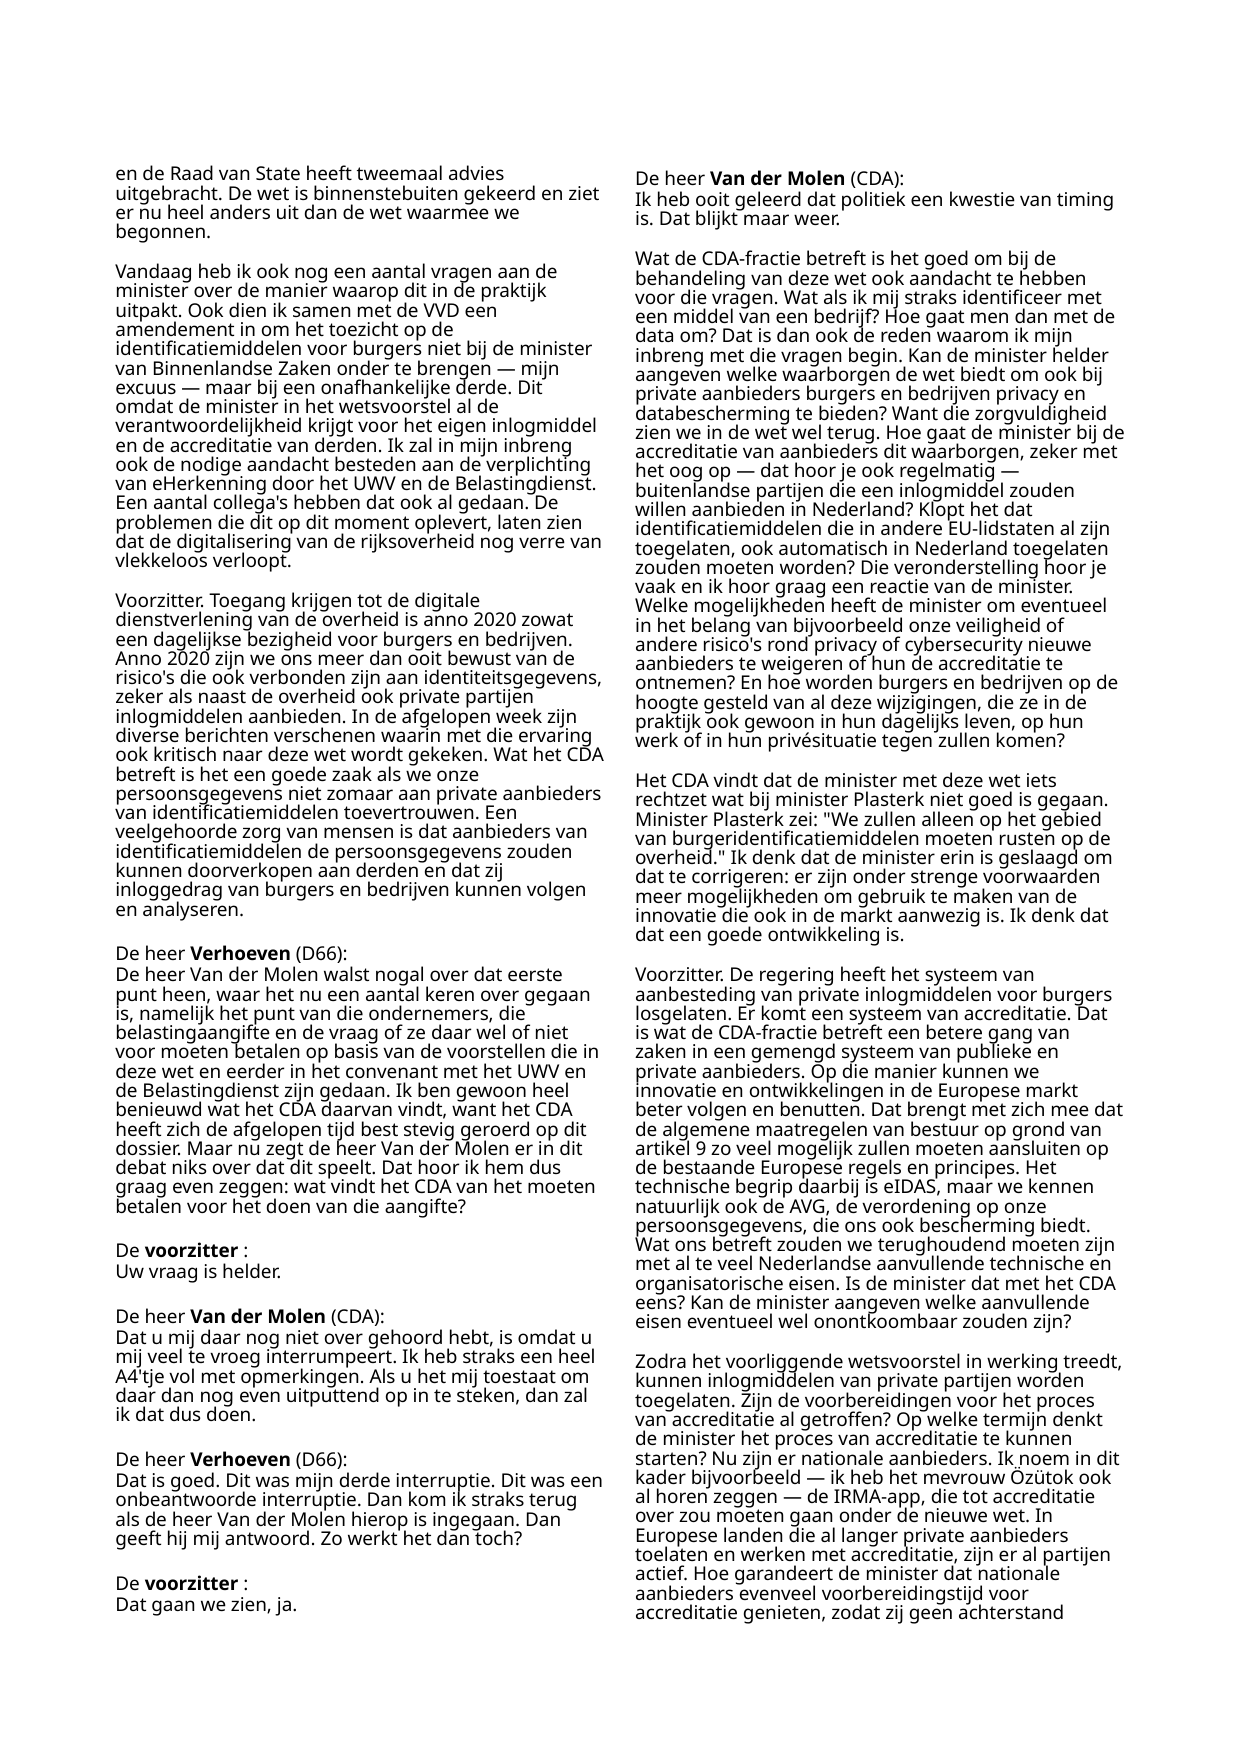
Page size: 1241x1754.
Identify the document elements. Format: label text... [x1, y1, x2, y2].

text Dat u mij daar nog niet over gehoord hebt, is omdat u mij veel te vroeg interrumpeert. Ik heb straks een heel A4'tje vol met opmerkingen. Als u het mij toestaat om daar dan nog even uitputtend op in te steken, dan zal ik dat dus doen. [115, 1329, 605, 1426]
text De heer Van der Molen walst nogal over dat eerste punt heen, waar het nu een aantal keren over gegaan is, namelijk het punt van die ondernemers, die belastingaangifte en de vraag of ze daar wel of niet voor moeten betalen op basis van de voorstellen die in deze wet en eerder in het convenant met het UWV en de Belastingdienst zijn gedaan. Ik ben gewoon heel benieuwd wat het CDA daarvan vindt, want het CDA heeft zich de afgelopen tijd best stevig geroerd op dit dossier. Maar nu zegt de heer Van der Molen er in dit debat niks over dat dit speelt. Dat hoor ik hem dus graag even zeggen: wat vindt het CDA van het moeten betalen voor het doen van die aangifte? [115, 966, 605, 1217]
text De heer Van der Molen (CDA): [635, 165, 1125, 191]
text Voorzitter. Toegang krijgen tot de digitale dienstverlening van de overheid is anno 2020 zowat een dagelijkse bezigheid voor burgers en bedrijven. Anno 2020 zijn we ons meer dan ooit bewust van de risico's die ook verbonden zijn aan identiteitsgegevens, zeker als naast de overheid ook private partijen inlogmiddelen aanbieden. In de afgelopen week zijn diverse berichten verschenen waarin met die ervaring ook kritisch naar deze wet wordt gekeken. Wat het CDA betreft is het een goede zaak als we onze persoonsgegevens niet zomaar aan private aanbieders van identificatiemiddelen toevertrouwen. Een veelgehoorde zorg van mensen is dat aanbieders van identificatiemiddelen de persoonsgegevens zouden kunnen doorverkopen aan derden en dat zij inloggedrag van burgers en bedrijven kunnen volgen en analyseren. [115, 592, 605, 920]
text De heer Verhoeven (D66): [115, 1446, 605, 1472]
text De heer Van der Molen (CDA): [115, 1303, 605, 1329]
text Zodra het voorliggende wetsvoorstel in werking treedt, kunnen inlogmiddelen van private partijen worden toegelaten. Zijn de voorbereidingen voor het proces van accreditatie al getroffen? Op welke termijn denkt de minister het proces van accreditatie te kunnen starten? Nu zijn er nationale aanbieders. Ik noem in dit kader bijvoorbeeld — ik heb het mevrouw Özütok ook al horen zeggen — de IRMA-app, die tot accreditatie over zou moeten gaan onder de nieuwe wet. In Europese landen die al langer private aanbieders toelaten en werken met accreditatie, zijn er al partijen actief. Hoe garandeert de minister dat nationale aanbieders evenveel voorbereidingstijd voor accreditatie genieten, zodat zij geen achterstand [635, 1353, 1125, 1623]
text De voorzitter : [115, 1238, 605, 1263]
text en de Raad van State heeft tweemaal advies uitgebracht. De wet is binnenstebuiten gekeerd en ziet er nu heel anders uit dan de wet waarmee we begonnen. [115, 165, 605, 242]
text Wat de CDA-fractie betreft is het goed om bij de behandeling van deze wet ook aandacht te hebben voor die vragen. Wat als ik mij straks identificeer met een middel van een bedrijf? Hoe gaat men dan met de data om? Dat is dan ook de reden waarom ik mijn inbreng met die vragen begin. Kan de minister helder aangeven welke waarborgen de wet biedt om ook bij private aanbieders burgers en bedrijven privacy en databescherming te bieden? Want die zorgvuldigheid zien we in de wet wel terug. Hoe gaat de minister bij de accreditatie van aanbieders dit waarborgen, zeker met het oog op — dat hoor je ook regelmatig — buitenlandse partijen die een inlogmiddel zouden willen aanbieden in Nederland? Klopt het dat identificatiemiddelen die in andere EU-lidstaten al zijn toegelaten, ook automatisch in Nederland toegelaten zouden moeten worden? Die veronderstelling hoor je vaak en ik hoor graag een reactie van de minister. Welke mogelijkheden heeft de minister om eventueel in het belang van bijvoorbeeld onze veiligheid of andere risico's rond privacy of cybersecurity nieuwe aanbieders te weigeren of hun de accreditatie te ontnemen? En hoe worden burgers en bedrijven op de hoogte gesteld van al deze wijzigingen, die ze in de praktijk ook gewoon in hun dagelijks leven, op hun werk of in hun privésituatie tegen zullen komen? [635, 250, 1125, 751]
text Het CDA vindt dat de minister met deze wet iets rechtzet wat bij minister Plasterk niet goed is gegaan. Minister Plasterk zei: "We zullen alleen op het gebied van burgeridentificatiemiddelen moeten rusten op de overheid." Ik denk dat de minister erin is geslaagd om dat te corrigeren: er zijn onder strenge voorwaarden meer mogelijkheden om gebruik te maken van de innovatie die ook in de markt aanwezig is. Ik denk dat dat een goede ontwikkeling is. [635, 772, 1125, 946]
text Uw vraag is helder. [115, 1263, 605, 1283]
text Ik heb ooit geleerd dat politiek een kwestie van timing is. Dat blijkt maar weer. [635, 191, 1125, 230]
text De voorzitter : [115, 1570, 605, 1596]
text Dat is goed. Dit was mijn derde interruptie. Dit was een onbeantwoorde interruptie. Dan kom ik straks terug als de heer Van der Molen hierop is ingegaan. Dan geeft hij mij antwoord. Zo werkt het dan toch? [115, 1472, 605, 1549]
text Vandaag heb ik ook nog een aantal vragen aan de minister over de manier waarop dit in de praktijk uitpakt. Ook dien ik samen met de VVD een amendement in om het toezicht op de identificatiemiddelen voor burgers niet bij de minister van Binnenlandse Zaken onder te brengen — mijn excuus — maar bij een onafhankelijke derde. Dit omdat de minister in het wetsvoorstel al de verantwoordelijkheid krijgt voor het eigen inlogmiddel en de accreditatie van derden. Ik zal in mijn inbreng ook de nodige aandacht besteden aan de verplichting van eHerkenning door het UWV en de Belastingdienst. Een aantal collega's hebben dat ook al gedaan. De problemen die dit op dit moment oplevert, laten zien dat de digitalisering van de rijksoverheid nog verre van vlekkeloos verloopt. [115, 263, 605, 571]
text Dat gaan we zien, ja. [115, 1596, 605, 1615]
text Voorzitter. De regering heeft het systeem van aanbesteding van private inlogmiddelen voor burgers losgelaten. Er komt een systeem van accreditatie. Dat is wat de CDA-fractie betreft een betere gang van zaken in een gemengd systeem van publieke en private aanbieders. Op die manier kunnen we innovatie en ontwikkelingen in de Europese markt beter volgen en benutten. Dat brengt met zich mee dat de algemene maatregelen van bestuur op grond van artikel 9 zo veel mogelijk zullen moeten aansluiten op de bestaande Europese regels en principes. Het technische begrip daarbij is eIDAS, maar we kennen natuurlijk ook de AVG, de verordening op onze persoonsgegevens, die ons ook bescherming biedt. Wat ons betreft zouden we terughoudend moeten zijn met al te veel Nederlandse aanvullende technische en organisatorische eisen. Is de minister dat met het CDA eens? Kan de minister aangeven welke aanvullende eisen eventueel wel onontkoombaar zouden zijn? [635, 966, 1125, 1332]
text De heer Verhoeven (D66): [115, 941, 605, 966]
